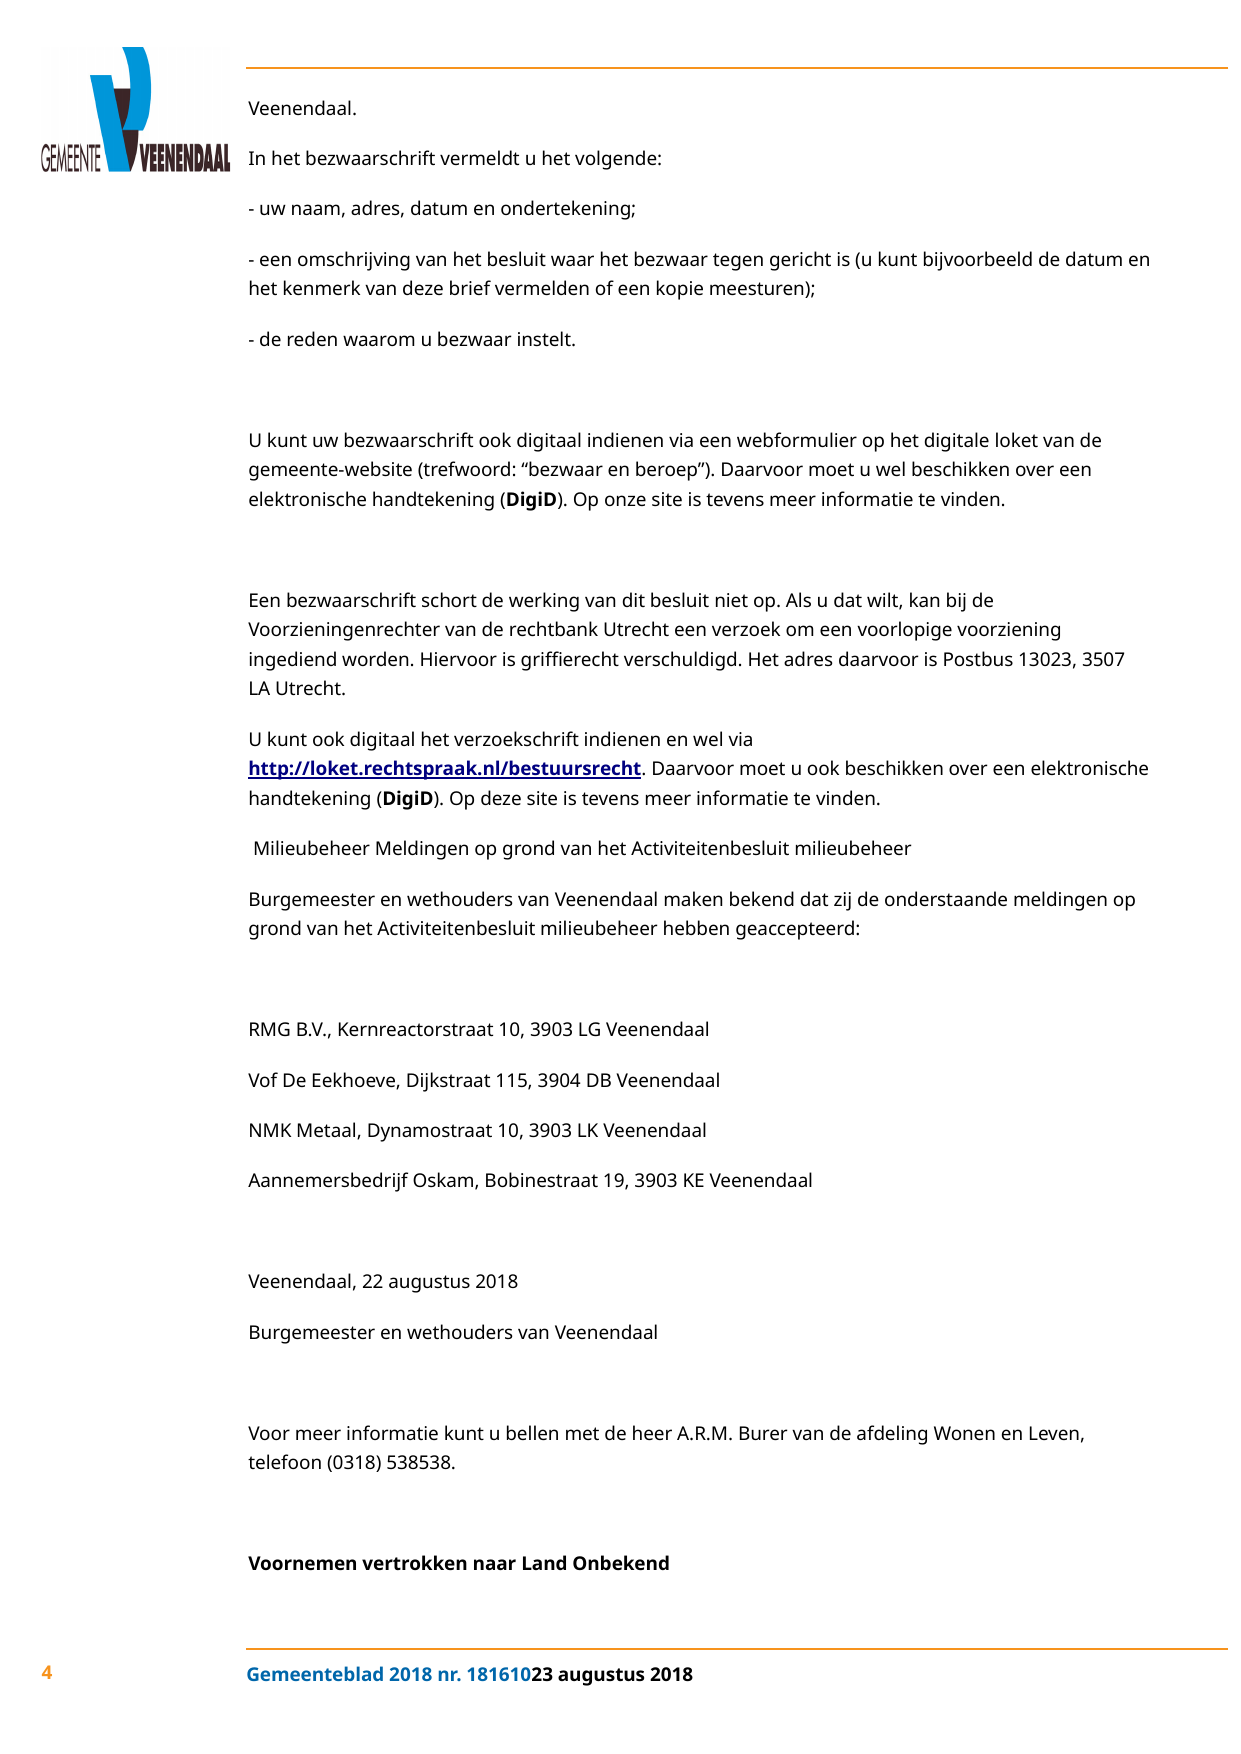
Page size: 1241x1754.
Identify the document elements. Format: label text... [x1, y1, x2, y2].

picture [123, 47, 231, 172]
text - uw naam, adres, datum en ondertekening; [248, 196, 1152, 221]
text In het bezwaarschrift vermeldt u het volgende: [248, 145, 1152, 171]
text Burgemeester en wethouders van Veenendaal maken bekend dat zij de onderstaande meldingen op grond van het Activiteitenbesluit milieubeheer hebben geaccepteerd: [248, 886, 1152, 941]
text Milieubeheer Meldingen op grond van het Activiteitenbesluit milieubeheer [248, 836, 1152, 861]
text U kunt ook digitaal het verzoekschrift indienen en wel via http://loket.rechtspraak.nl/bestuursrecht. Daarvoor moet u ook beschikken over een elektronische handtekening (DigiD). Op deze site is tevens meer informatie te vinden. [248, 726, 1152, 811]
text Veenendaal. [248, 95, 1152, 121]
text U kunt uw bezwaarschrift ook digitaal indienen via een webformulier op het digitale loket van de gemeente-website (trefwoord: “bezwaar en beroep”). Daarvoor moet u wel beschikken over een elektronische handtekening (DigiD). Op onze site is tevens meer informatie te vinden. [248, 427, 1152, 512]
text RMG B.V., Kernreactorstraat 10, 3903 LG Veenendaal [248, 1016, 1152, 1042]
text Aannemersbedrijf Oskam, Bobinestraat 19, 3903 KE Veenendaal [248, 1168, 1152, 1193]
text Vof De Eekhoeve, Dijkstraat 115, 3904 DB Veenendaal [248, 1067, 1152, 1093]
text Voornemen vertrokken naar Land Onbekend [248, 1550, 1152, 1576]
picture [41, 47, 130, 172]
text Burgemeester en wethouders van Veenendaal [248, 1319, 1152, 1345]
text NMK Metaal, Dynamostraat 10, 3903 LK Veenendaal [248, 1117, 1152, 1143]
text - een omschrijving van het besluit waar het bezwaar tegen gericht is (u kunt bijvoorbeeld de datum en het kenmerk van deze brief vermelden of een kopie meesturen); [248, 246, 1152, 301]
text Een bezwaarschrift schort de werking van dit besluit niet op. Als u dat wilt, kan bij de Voorzieningenrechter van de rechtbank Utrecht een verzoek om een voorlopige voorziening ingediend worden. Hiervoor is griffierecht verschuldigd. Het adres daarvoor is Postbus 13023, 3507 LA Utrecht. [248, 587, 1152, 701]
text - de reden waarom u bezwaar instelt. [248, 326, 1152, 352]
text Veenendaal, 22 augustus 2018 [248, 1268, 1152, 1294]
text Voor meer informatie kunt u bellen met de heer A.R.M. Burer van de afdeling Wonen en Leven, telefoon (0318) 538538. [248, 1420, 1152, 1475]
